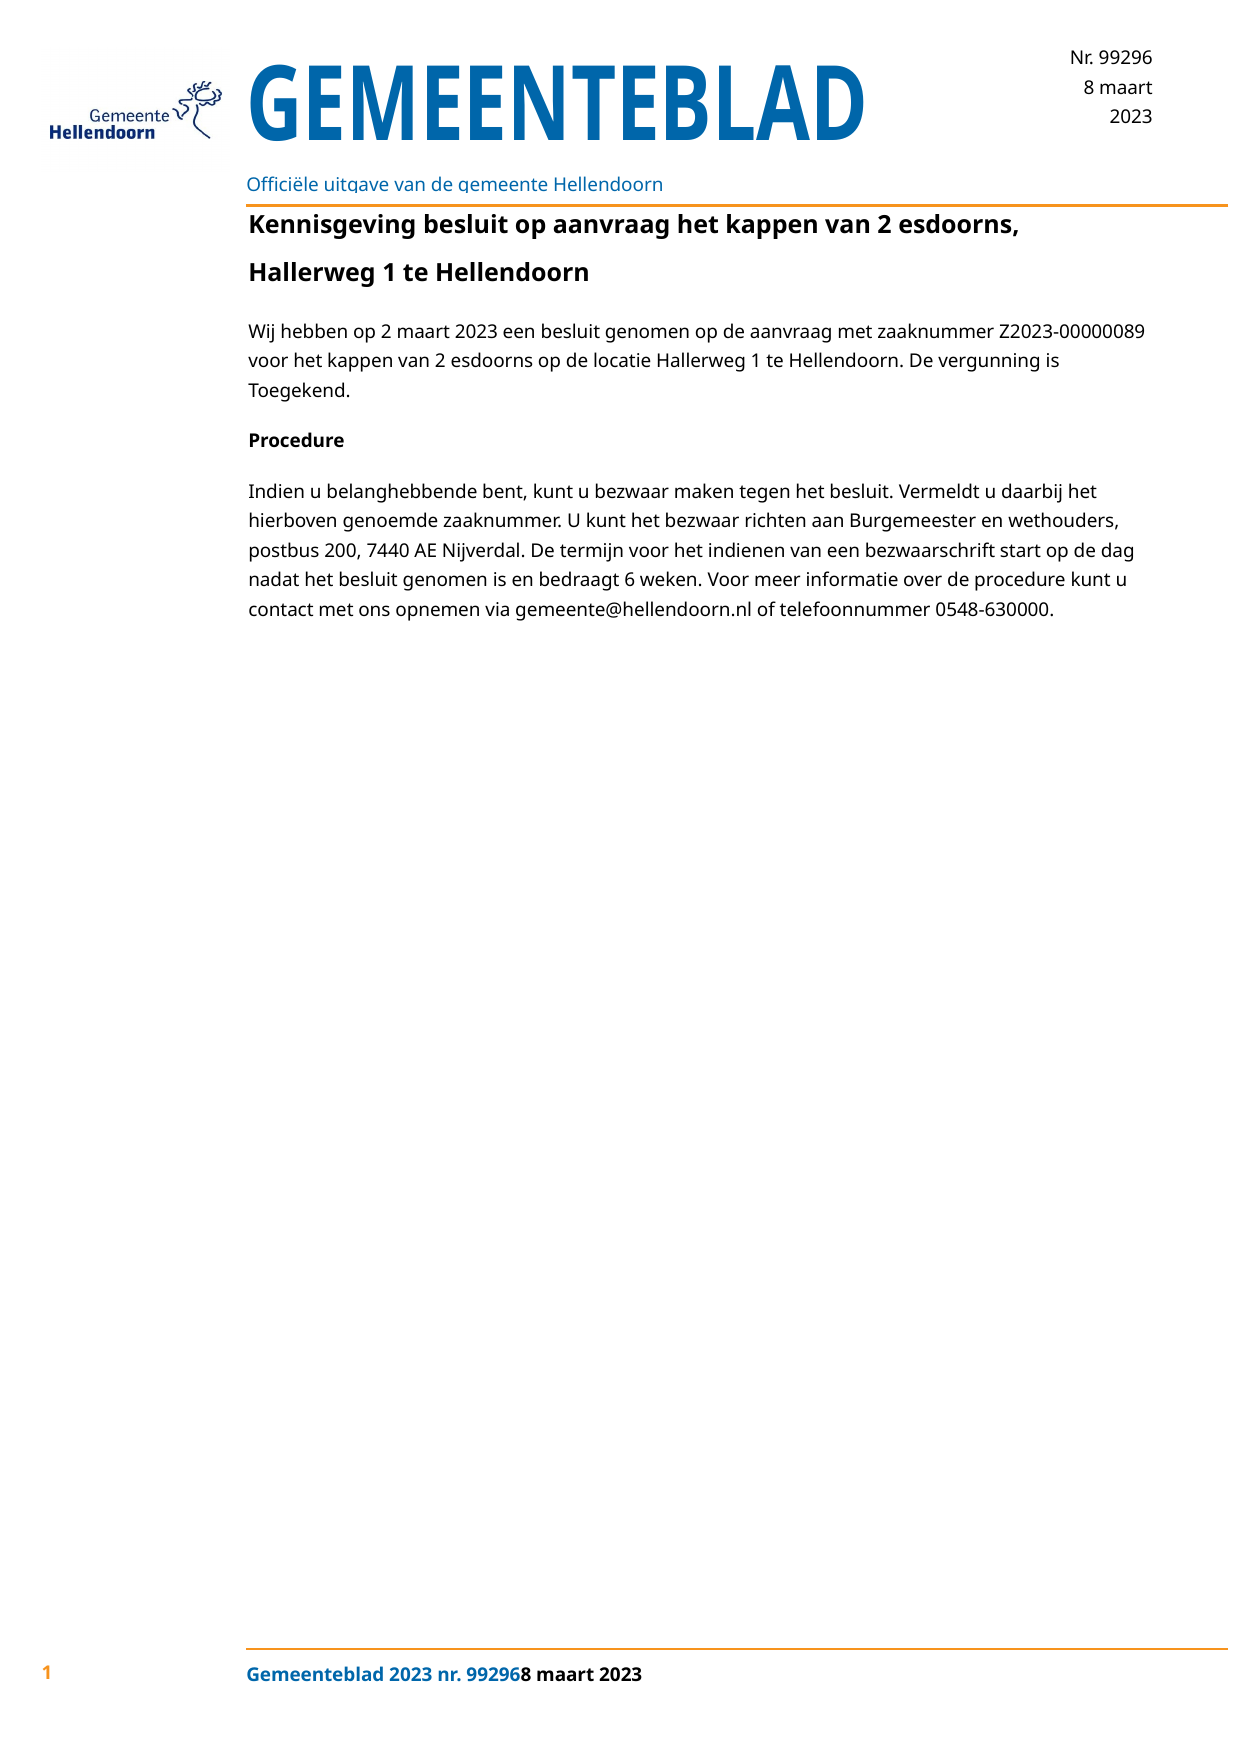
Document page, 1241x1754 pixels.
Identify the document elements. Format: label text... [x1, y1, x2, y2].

text Indien u belanghebbende bent, kunt u bezwaar maken tegen het besluit. Vermeldt u daarbij het hierboven genoemde zaaknummer. U kunt het bezwaar richten aan Burgemeester en wethouders, postbus 200, 7440 AE Nijverdal. De termijn voor het indienen van een bezwaarschrift start op de dag nadat het besluit genomen is en bedraagt 6 weken. Voor meer informatie over de procedure kunt u contact met ons opnemen via gemeente@hellendoorn.nl of telefoonnummer 0548-630000. [248, 478, 1152, 622]
text Wij hebben op 2 maart 2023 een besluit genomen op de aanvraag met zaaknummer Z2023-00000089 voor het kappen van 2 esdoorns op de locatie Hallerweg 1 te Hellendoorn. De vergunning is Toegekend. [248, 318, 1152, 403]
picture [41, 47, 231, 172]
text Kennisgeving besluit op aanvraag het kappen van 2 esdoorns, Hallerweg 1 te Hellendoorn [248, 207, 1152, 288]
text Procedure [248, 427, 1152, 453]
